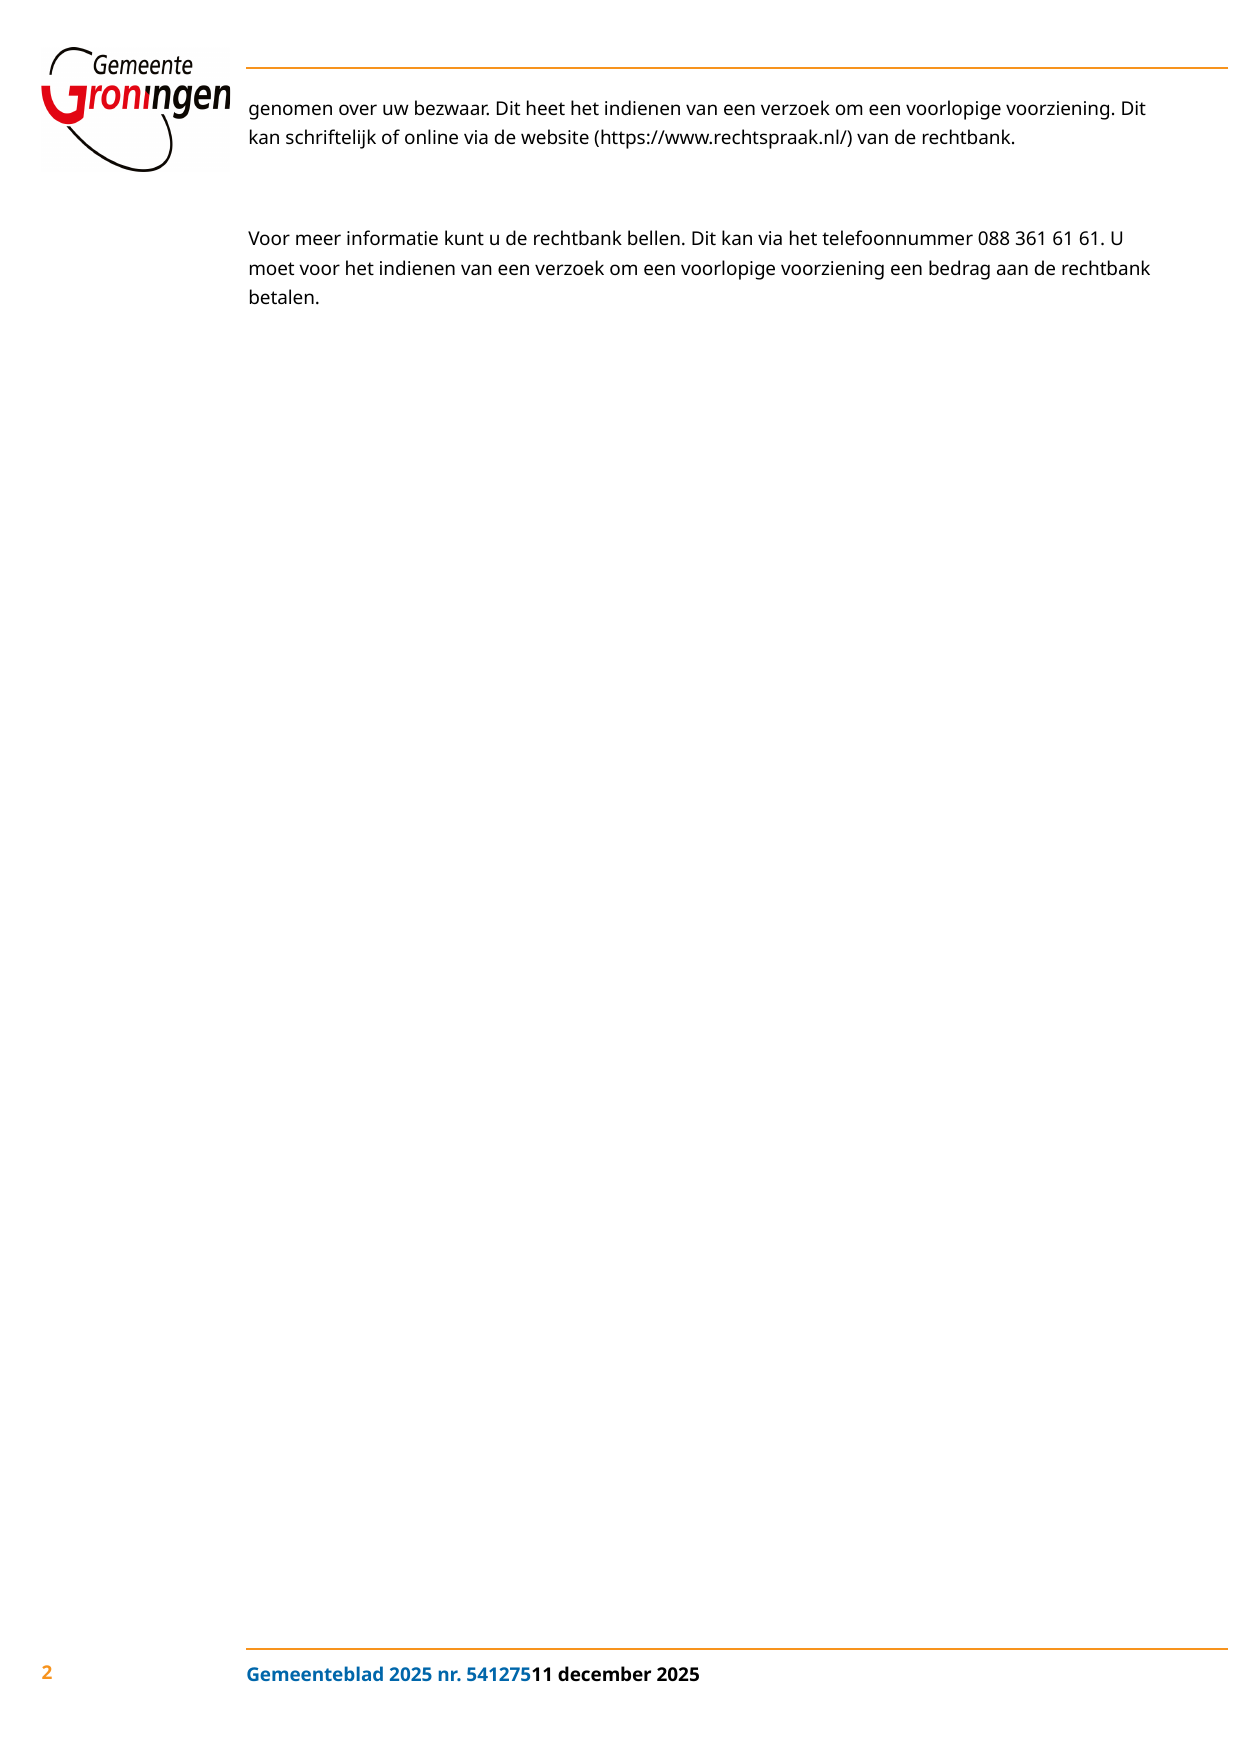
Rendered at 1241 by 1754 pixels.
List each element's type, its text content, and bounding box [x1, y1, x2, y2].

picture [41, 47, 231, 172]
text Voor meer informatie kunt u de rechtbank bellen. Dit kan via het telefoonnummer 088 361 61 61. U moet voor het indienen van een verzoek om een voorlopige voorziening een bedrag aan de rechtbank betalen. [248, 225, 1152, 310]
text genomen over uw bezwaar. Dit heet het indienen van een verzoek om een voorlopige voorziening. Dit kan schriftelijk of online via de website (https://www.rechtspraak.nl/) van de rechtbank. [248, 95, 1152, 150]
